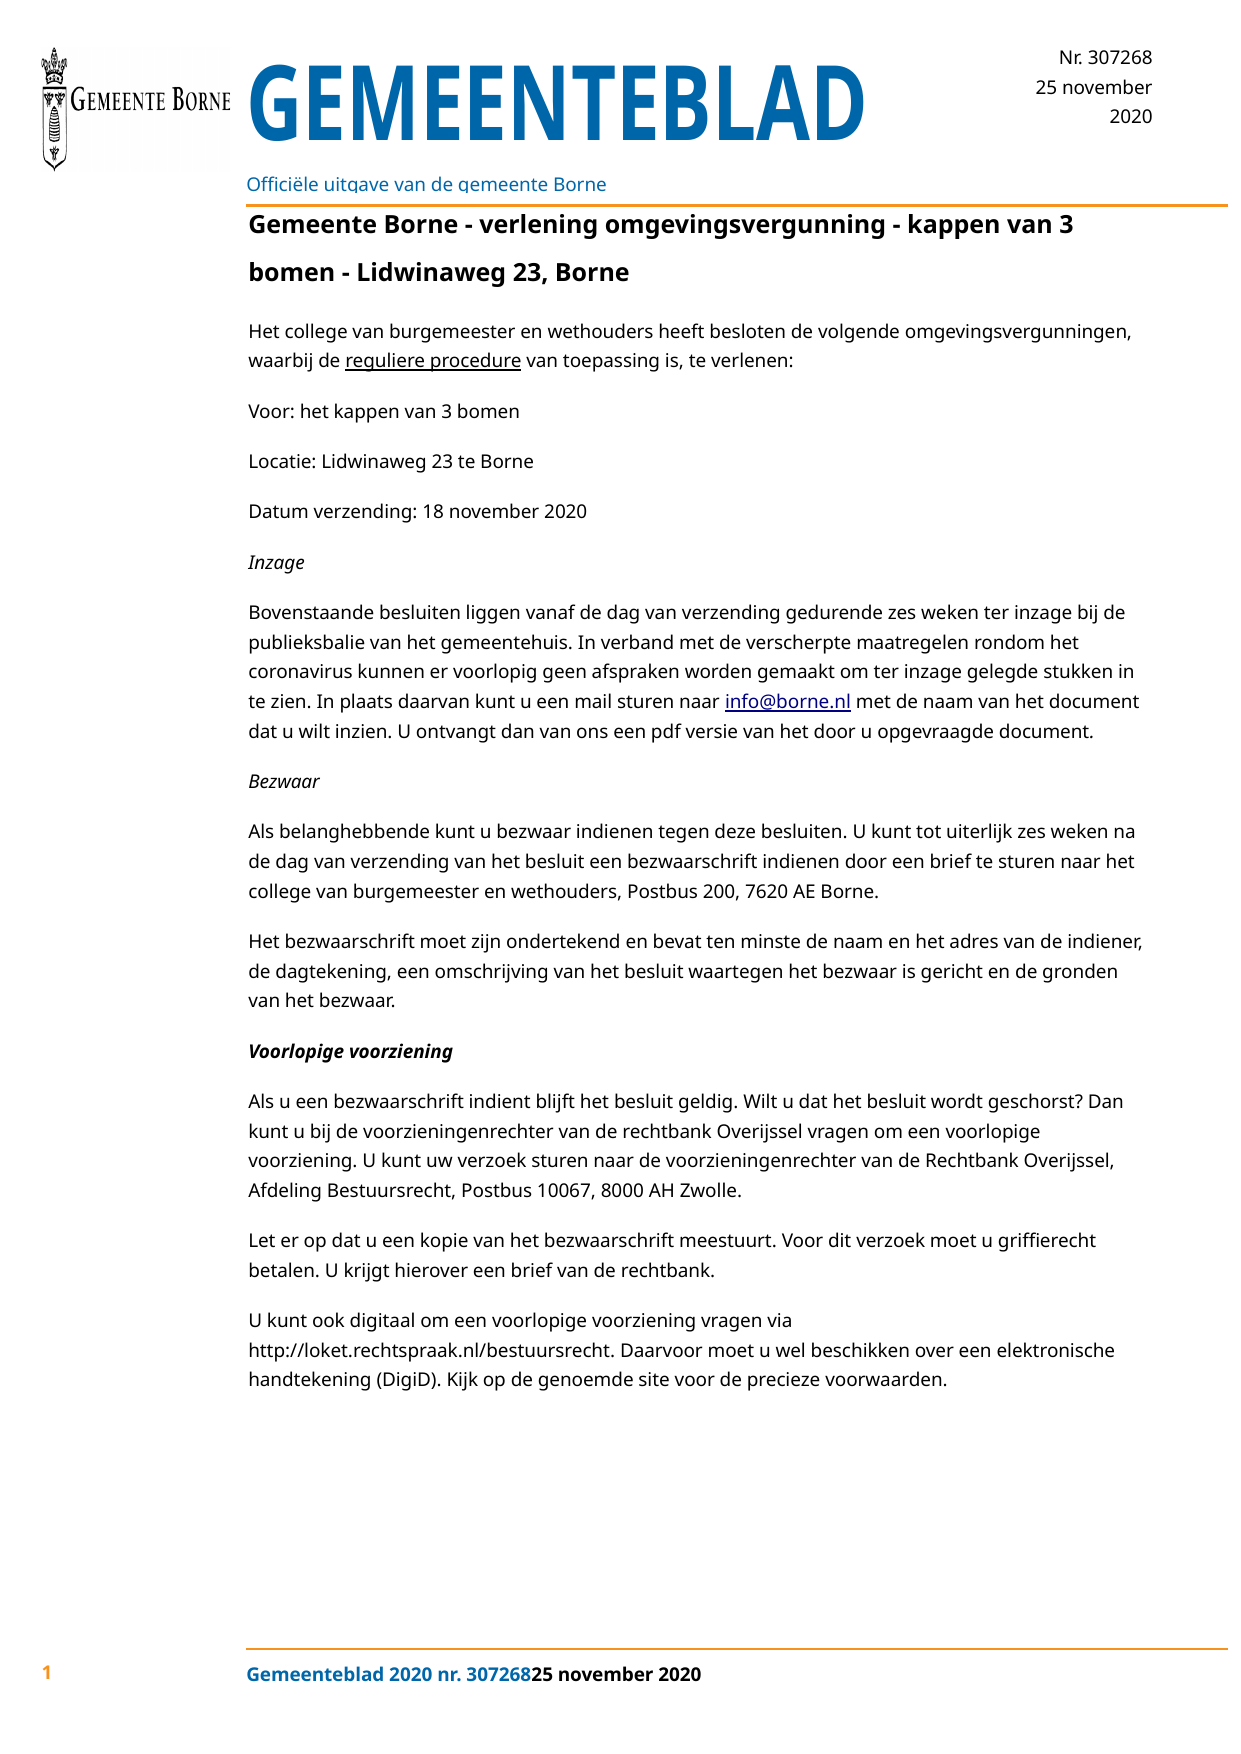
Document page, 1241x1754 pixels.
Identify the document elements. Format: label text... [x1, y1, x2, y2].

text Let er op dat u een kopie van het bezwaarschrift meestuurt. Voor dit verzoek moet u griffierecht betalen. U krijgt hierover een brief van de rechtbank. [248, 1227, 1152, 1283]
text Als u een bezwaarschrift indient blijft het besluit geldig. Wilt u dat het besluit wordt geschorst? Dan kunt u bij de voorzieningenrechter van de rechtbank Overijssel vragen om een voorlopige voorziening. U kunt uw verzoek sturen naar de voorzieningenrechter van de Rechtbank Overijssel, Afdeling Bestuursrecht, Postbus 10067, 8000 AH Zwolle. [248, 1088, 1152, 1203]
text Het college van burgemeester en wethouders heeft besloten de volgende omgevingsvergunningen, waarbij de reguliere procedure van toepassing is, te verlenen: [248, 318, 1152, 373]
text Voor: het kappen van 3 bomen [248, 398, 1152, 424]
text U kunt ook digitaal om een voorlopige voorziening vragen via http://loket.rechtspraak.nl/bestuursrecht. Daarvoor moet u wel beschikken over een elektronische handtekening (DigiD). Kijk op de genoemde site voor de precieze voorwaarden. [248, 1307, 1152, 1392]
text Locatie: Lidwinaweg 23 te Borne [248, 448, 1152, 474]
text Voorlopige voorziening [248, 1038, 1152, 1064]
text Gemeente Borne - verlening omgevingsvergunning - kappen van 3 bomen - Lidwinaweg 23, Borne [248, 207, 1152, 288]
text Bovenstaande besluiten liggen vanaf de dag van verzending gedurende zes weken ter inzage bij de publieksbalie van het gemeentehuis. In verband met de verscherpte maatregelen rondom het coronavirus kunnen er voorlopig geen afspraken worden gemaakt om ter inzage gelegde stukken in te zien. In plaats daarvan kunt u een mail sturen naar info@borne.nl met de naam van het document dat u wilt inzien. U ontvangt dan van ons een pdf versie van het door u opgevraagde document. [248, 599, 1152, 744]
text Datum verzending: 18 november 2020 [248, 499, 1152, 524]
text Het bezwaarschrift moet zijn ondertekend en bevat ten minste de naam en het adres van de indiener, de dagtekening, een omschrijving van het besluit waartegen het bezwaar is gericht en de gronden van het bezwaar. [248, 928, 1152, 1013]
text Bezwaar [248, 768, 1152, 794]
text Inzage [248, 549, 1152, 575]
text Als belanghebbende kunt u bezwaar indienen tegen deze besluiten. U kunt tot uiterlijk zes weken na de dag van verzending van het besluit een bezwaarschrift indienen door een brief te sturen naar het college van burgemeester en wethouders, Postbus 200, 7620 AE Borne. [248, 819, 1152, 904]
picture [41, 47, 231, 172]
